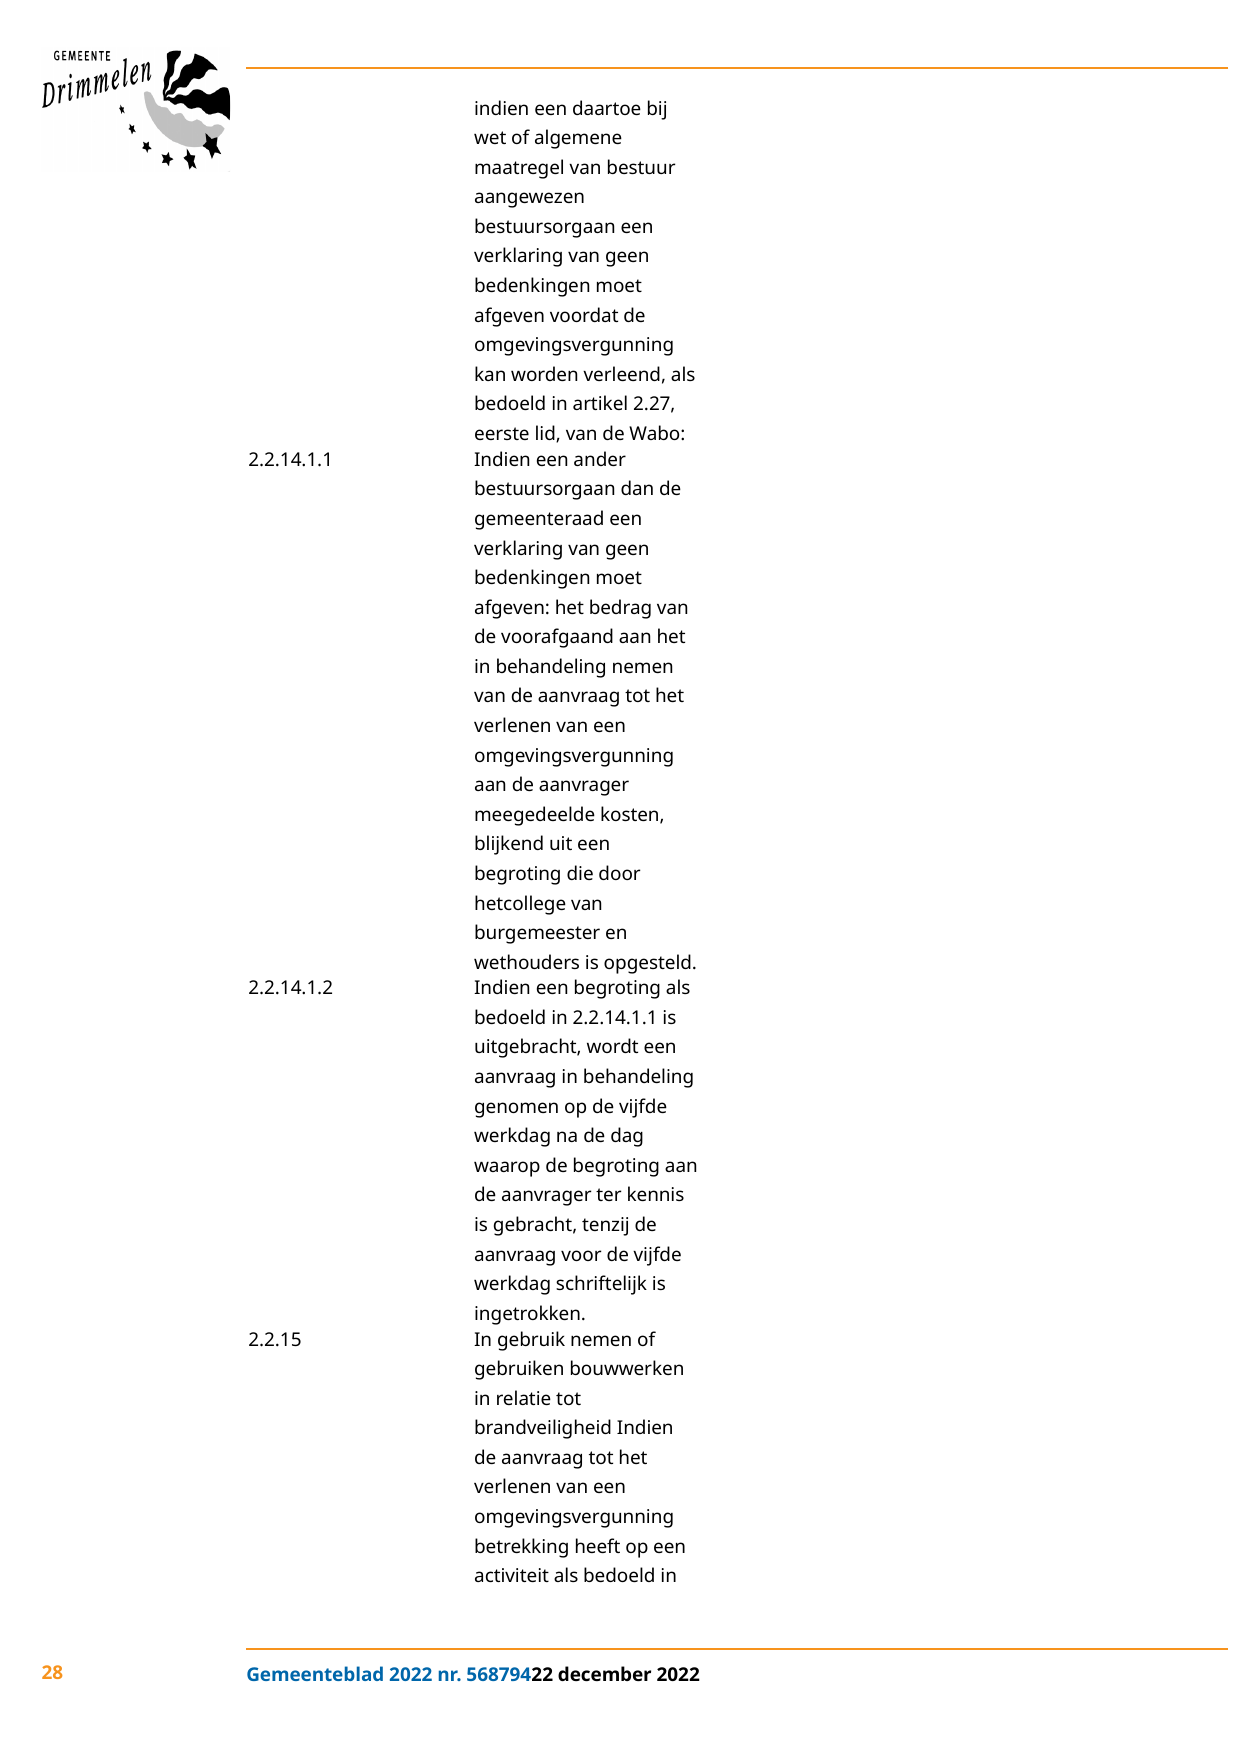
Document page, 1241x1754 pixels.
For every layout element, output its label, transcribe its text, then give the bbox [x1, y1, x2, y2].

table_cell [926, 975, 1152, 1326]
table_cell [926, 1326, 1152, 1588]
table_cell In gebruik nemen of gebruiken bouwwerken in relatie tot brandveiligheid Indien de aanvraag tot het verlenen van een omgevingsvergunning betrekking heeft op een activiteit als bedoeld in [474, 1326, 700, 1588]
table_cell 2.2.14.1.2 [248, 975, 474, 1326]
table_cell [700, 1326, 926, 1588]
table_cell 2.2.15 [248, 1326, 474, 1588]
picture [41, 47, 231, 172]
table_cell [700, 446, 926, 974]
table_cell 2.2.14.1.1 [248, 446, 474, 974]
table_cell [926, 446, 1152, 974]
table_cell [926, 95, 1152, 446]
table_cell indien een daartoe bij wet of algemene maatregel van bestuur aangewezen bestuursorgaan een verklaring van geen bedenkingen moet afgeven voordat de omgevingsvergunning kan worden verleend, als bedoeld in artikel 2.27, eerste lid, van de Wabo: [474, 95, 700, 446]
table_cell [700, 975, 926, 1326]
table_cell Indien een ander bestuursorgaan dan de gemeenteraad een verklaring van geen bedenkingen moet afgeven: het bedrag van de voorafgaand aan het in behandeling nemen van de aanvraag tot het verlenen van een omgevingsvergunning aan de aanvrager meegedeelde kosten, blijkend uit een begroting die door hetcollege van burgemeester en wethouders is opgesteld. [474, 446, 700, 974]
table_cell [700, 95, 926, 446]
table_cell Indien een begroting als bedoeld in 2.2.14.1.1 is uitgebracht, wordt een aanvraag in behandeling genomen op de vijfde werkdag na de dag waarop de begroting aan de aanvrager ter kennis is gebracht, tenzij de aanvraag voor de vijfde werkdag schriftelijk is ingetrokken. [474, 975, 700, 1326]
table_cell [248, 95, 474, 446]
